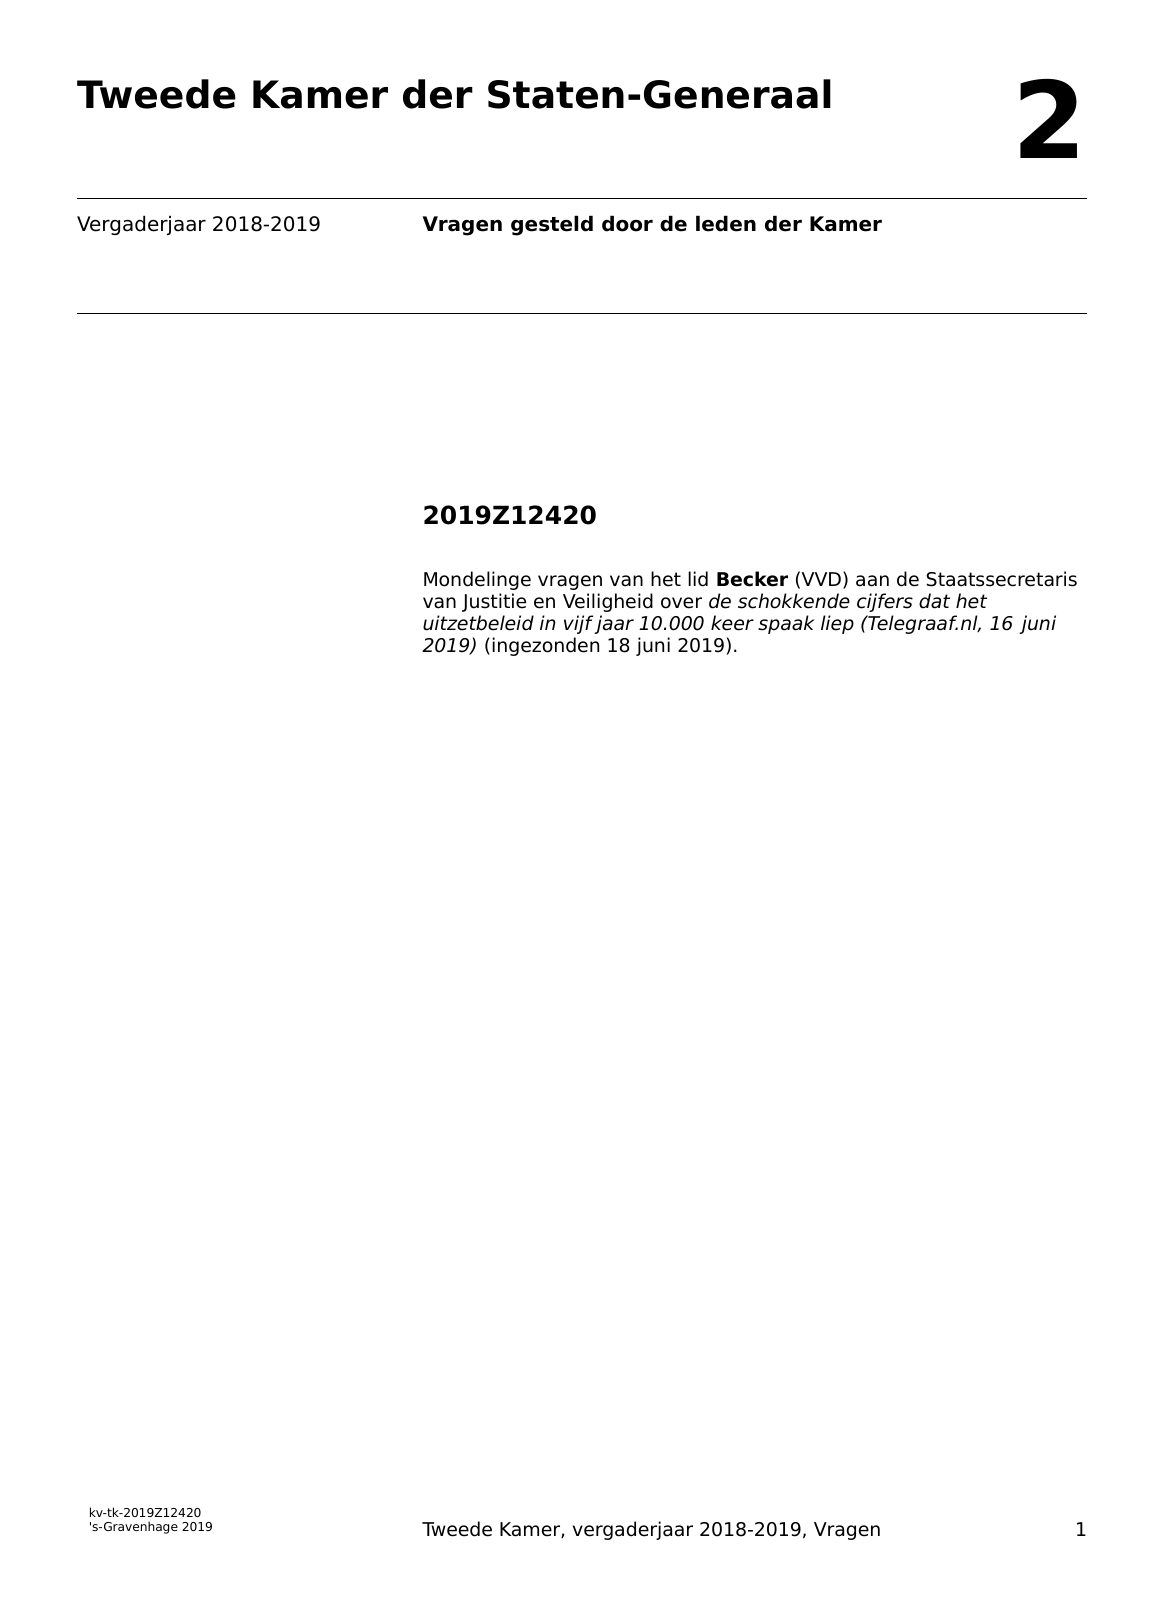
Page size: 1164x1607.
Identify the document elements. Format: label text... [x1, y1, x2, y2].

text 's-Gravenhage 2019 [88, 1520, 323, 1534]
table_header 2 [886, 59, 1087, 198]
table_header Tweede Kamer der Staten-Generaal [77, 59, 886, 198]
text Mondelinge vragen van het lid Becker (VVD) aan de Staatssecretaris van Justitie en Veiligheid over de schokkende cijfers dat het uitzetbeleid in vijf jaar 10.000 keer spaak liep (Telegraaf.nl, 16 juni 2019) (ingezonden 18 juni 2019). [422, 569, 1087, 657]
table_cell Vragen gesteld door de leden der Kamer [422, 199, 1087, 313]
text 2019Z12420 [422, 501, 1087, 531]
text kv-tk-2019Z12420 [88, 1506, 323, 1520]
table_cell Vergaderjaar 2018-2019 [77, 199, 422, 313]
